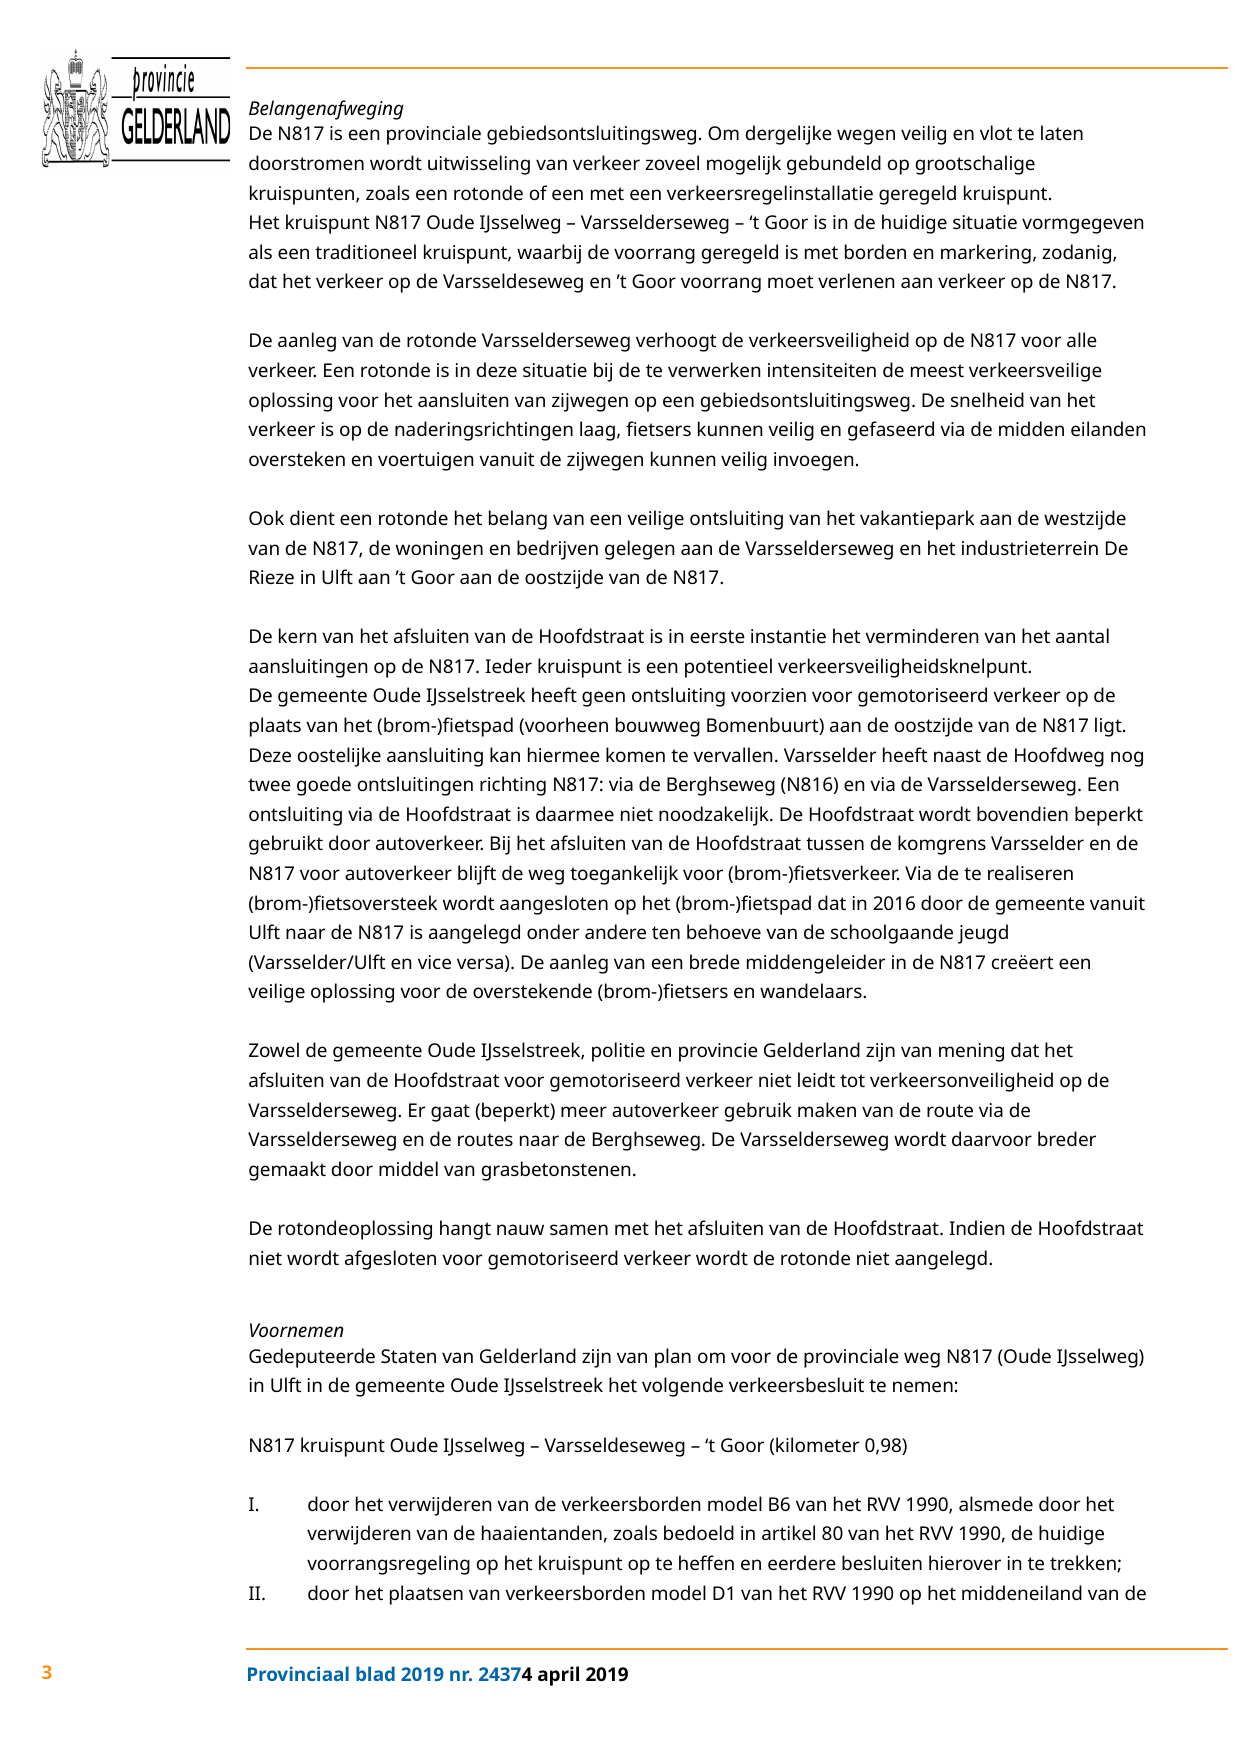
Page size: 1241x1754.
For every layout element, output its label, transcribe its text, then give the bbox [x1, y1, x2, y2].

text Voornemen [248, 1317, 1152, 1343]
text De gemeente Oude IJsselstreek heeft geen ontsluiting voorzien voor gemotoriseerd verkeer op de plaats van het (brom-)fietspad (voorheen bouwweg Bomenbuurt) aan de oostzijde van de N817 ligt. Deze oostelijke aansluiting kan hiermee komen te vervallen. Varsselder heeft naast de Hoofdweg nog twee goede ontsluitingen richting N817: via de Berghseweg (N816) en via de Varsselderseweg. Een ontsluiting via de Hoofdstraat is daarmee niet noodzakelijk. De Hoofdstraat wordt bovendien beperkt gebruikt door autoverkeer. Bij het afsluiten van de Hoofdstraat tussen de komgrens Varsselder en de N817 voor autoverkeer blijft de weg toegankelijk voor (brom-)fietsverkeer. Via de te realiseren (brom-)fietsoversteek wordt aangesloten op het (brom-)fietspad dat in 2016 door de gemeente vanuit Ulft naar de N817 is aangelegd onder andere ten behoeve van de schoolgaande jeugd (Varsselder/Ulft en vice versa). De aanleg van een brede middengeleider in de N817 creëert een veilige oplossing voor de overstekende (brom-)fietsers en wandelaars. [248, 683, 1152, 1004]
text De aanleg van de rotonde Varsselderseweg verhoogt de verkeersveiligheid op de N817 voor alle verkeer. Een rotonde is in deze situatie bij de te verwerken intensiteiten de meest verkeersveilige oplossing voor het aansluiten van zijwegen op een gebiedsontsluitingsweg. De snelheid van het verkeer is op de naderingsrichtingen laag, fietsers kunnen veilig en gefaseerd via de midden eilanden oversteken en voertuigen vanuit de zijwegen kunnen veilig invoegen. [248, 328, 1152, 472]
list door het plaatsen van verkeersborden model D1 van het RVV 1990 op het middeneiland van de [248, 1580, 1152, 1606]
text Ook dient een rotonde het belang van een veilige ontsluiting van het vakantiepark aan de westzijde van de N817, de woningen en bedrijven gelegen aan de Varsselderseweg en het industrieterrein De Rieze in Ulft aan ’t Goor aan de oostzijde van de N817. [248, 505, 1152, 590]
text N817 kruispunt Oude IJsselweg – Varsseldeseweg – ‘t Goor (kilometer 0,98) [248, 1432, 1152, 1458]
picture [41, 47, 231, 172]
text De N817 is een provinciale gebiedsontsluitingsweg. Om dergelijke wegen veilig en vlot te laten doorstromen wordt uitwisseling van verkeer zoveel mogelijk gebundeld op grootschalige kruispunten, zoals een rotonde of een met een verkeersregelinstallatie geregeld kruispunt. [248, 121, 1152, 205]
list door het verwijderen van de verkeersborden model B6 van het RVV 1990, alsmede door het verwijderen van de haaientanden, zoals bedoeld in artikel 80 van het RVV 1990, de huidige voorrangsregeling op het kruispunt op te heffen en eerdere besluiten hierover in te trekken; [248, 1491, 1152, 1576]
text Zowel de gemeente Oude IJsselstreek, politie en provincie Gelderland zijn van mening dat het afsluiten van de Hoofdstraat voor gemotoriseerd verkeer niet leidt tot verkeersonveiligheid op de Varsselderseweg. Er gaat (beperkt) meer autoverkeer gebruik maken van de route via de Varsselderseweg en de routes naar de Berghseweg. De Varsselderseweg wordt daarvoor breder gemaakt door middel van grasbetonstenen. [248, 1038, 1152, 1182]
text Gedeputeerde Staten van Gelderland zijn van plan om voor de provinciale weg N817 (Oude IJsselweg) in Ulft in de gemeente Oude IJsselstreek het volgende verkeersbesluit te nemen: [248, 1343, 1152, 1398]
text De rotondeoplossing hangt nauw samen met het afsluiten van de Hoofdstraat. Indien de Hoofdstraat niet wordt afgesloten voor gemotoriseerd verkeer wordt de rotonde niet aangelegd. [248, 1215, 1152, 1270]
text Het kruispunt N817 Oude IJsselweg – Varsselderseweg – ‘t Goor is in de huidige situatie vormgegeven als een traditioneel kruispunt, waarbij de voorrang geregeld is met borden en markering, zodanig, dat het verkeer op de Varsseldeseweg en ’t Goor voorrang moet verlenen aan verkeer op de N817. [248, 209, 1152, 294]
text De kern van het afsluiten van de Hoofdstraat is in eerste instantie het verminderen van het aantal aansluitingen op de N817. Ieder kruispunt is een potentieel verkeersveiligheidsknelpunt. [248, 623, 1152, 679]
text Belangenafweging [248, 95, 1152, 121]
